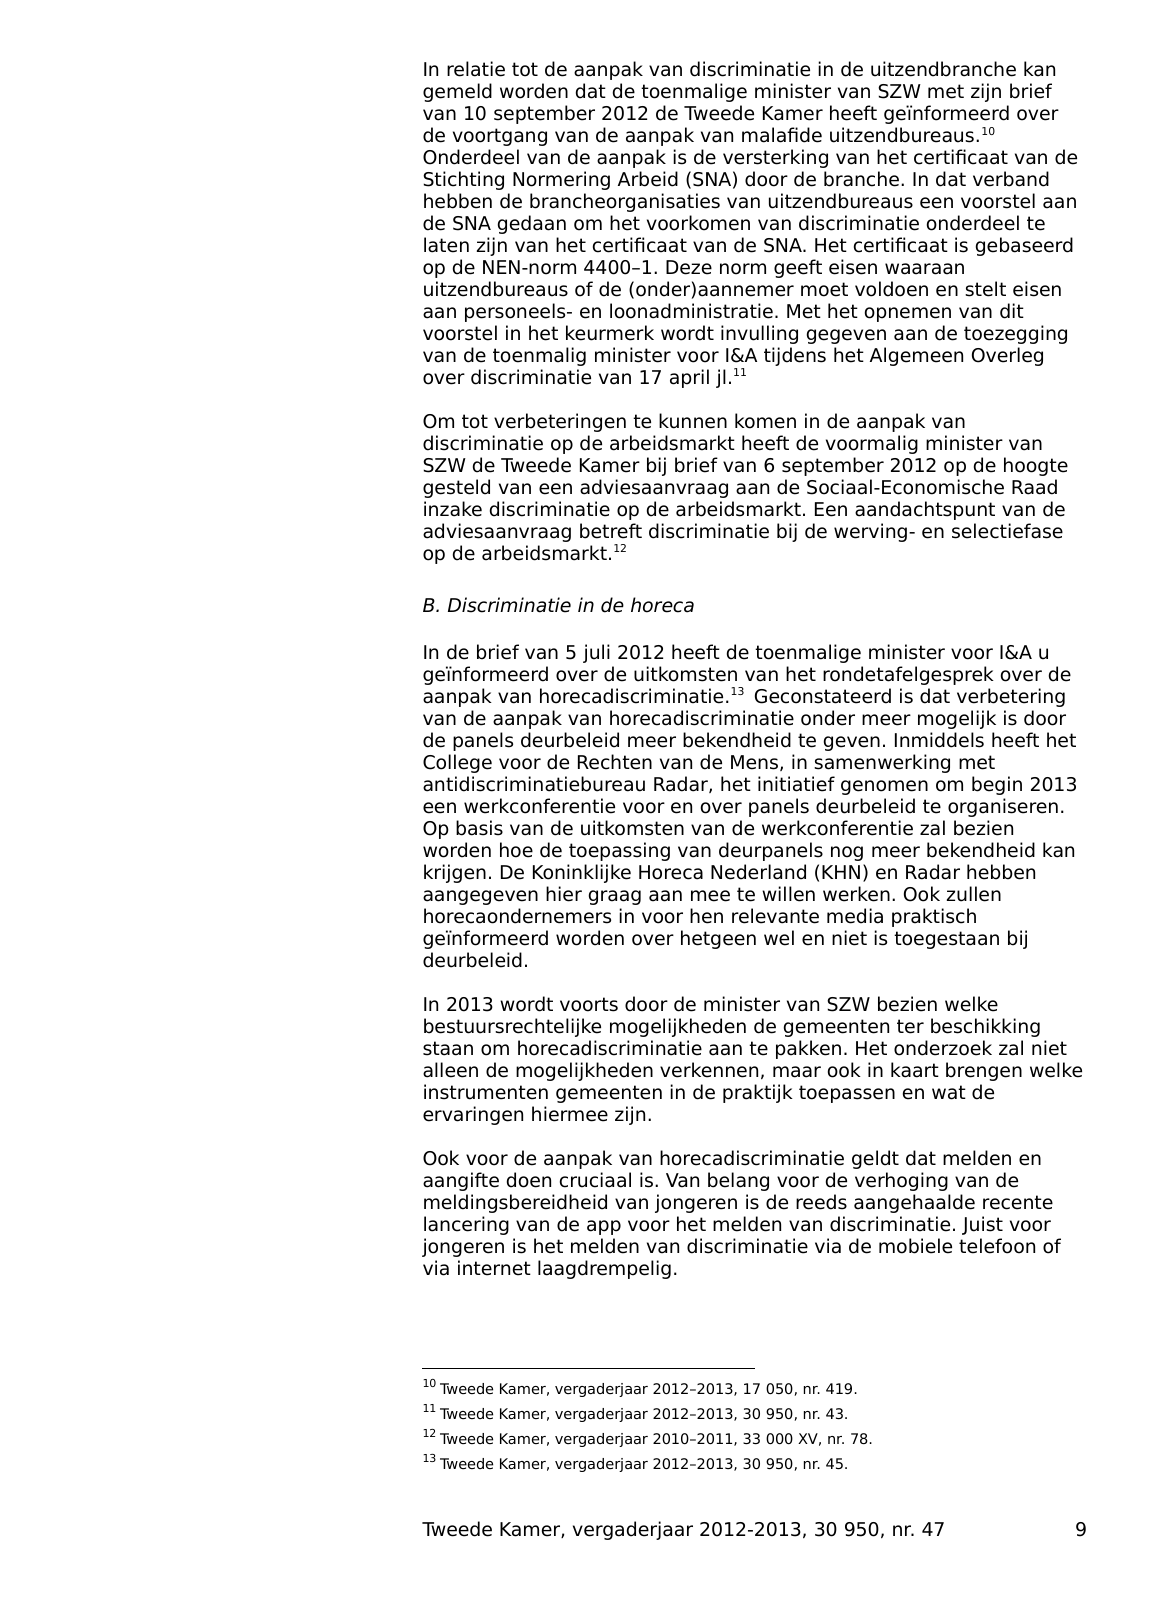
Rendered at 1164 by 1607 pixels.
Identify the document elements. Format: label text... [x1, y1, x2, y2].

text Ook voor de aanpak van horecadiscriminatie geldt dat melden en aangifte doen cruciaal is. Van belang voor de verhoging van de meldingsbereidheid van jongeren is de reeds aangehaalde recente lancering van de app voor het melden van discriminatie. Juist voor jongeren is het melden van discriminatie via de mobiele telefoon of via internet laagdrempelig. [422, 1148, 1087, 1279]
text Tweede Kamer, vergaderjaar 2012–2013, 30 950, nr. 45. [422, 1452, 1087, 1474]
text Tweede Kamer, vergaderjaar 2012–2013, 30 950, nr. 43. [422, 1402, 1087, 1424]
text In relatie tot de aanpak van discriminatie in de uitzendbranche kan gemeld worden dat de toenmalige minister van SZW met zijn brief van 10 september 2012 de Tweede Kamer heeft geïnformeerd over de voortgang van de aanpak van malafide uitzendbureaus. Onderdeel van de aanpak is de versterking van het certificaat van de Stichting Normering Arbeid (SNA) door de branche. In dat verband hebben de brancheorganisaties van uitzendbureaus een voorstel aan de SNA gedaan om het voorkomen van discriminatie onderdeel te laten zijn van het certificaat van de SNA. Het certificaat is gebaseerd op de NEN-norm 4400–1. Deze norm geeft eisen waaraan uitzendbureaus of de (onder)aannemer moet voldoen en stelt eisen aan personeels- en loonadministratie. Met het opnemen van dit voorstel in het keurmerk wordt invulling gegeven aan de toezegging van de toenmalig minister voor I&A tijdens het Algemeen Overleg over discriminatie van 17 april jl. [422, 59, 1087, 389]
subtitle B. Discriminatie in de horeca [422, 595, 1087, 617]
text Tweede Kamer, vergaderjaar 2012–2013, 17 050, nr. 419. [422, 1377, 1087, 1399]
text Tweede Kamer, vergaderjaar 2010–2011, 33 000 XV, nr. 78. [422, 1427, 1087, 1449]
text In de brief van 5 juli 2012 heeft de toenmalige minister voor I&A u geïnformeerd over de uitkomsten van het rondetafelgesprek over de aanpak van horecadiscriminatie. Geconstateerd is dat verbetering van de aanpak van horecadiscriminatie onder meer mogelijk is door de panels deurbeleid meer bekendheid te geven. Inmiddels heeft het College voor de Rechten van de Mens, in samenwerking met antidiscriminatiebureau Radar, het initiatief genomen om begin 2013 een werkconferentie voor en over panels deurbeleid te organiseren. Op basis van de uitkomsten van de werkconferentie zal bezien worden hoe de toepassing van deurpanels nog meer bekendheid kan krijgen. De Koninklijke Horeca Nederland (KHN) en Radar hebben aangegeven hier graag aan mee te willen werken. Ook zullen horecaondernemers in voor hen relevante media praktisch geïnformeerd worden over hetgeen wel en niet is toegestaan bij deurbeleid. [422, 642, 1087, 971]
text Om tot verbeteringen te kunnen komen in de aanpak van discriminatie op de arbeidsmarkt heeft de voormalig minister van SZW de Tweede Kamer bij brief van 6 september 2012 op de hoogte gesteld van een adviesaanvraag aan de Sociaal-Economische Raad inzake discriminatie op de arbeidsmarkt. Een aandachtspunt van de adviesaanvraag betreft discriminatie bij de werving- en selectiefase op de arbeidsmarkt. [422, 411, 1087, 565]
text In 2013 wordt voorts door de minister van SZW bezien welke bestuursrechtelijke mogelijkheden de gemeenten ter beschikking staan om horecadiscriminatie aan te pakken. Het onderzoek zal niet alleen de mogelijkheden verkennen, maar ook in kaart brengen welke instrumenten gemeenten in de praktijk toepassen en wat de ervaringen hiermee zijn. [422, 994, 1087, 1126]
